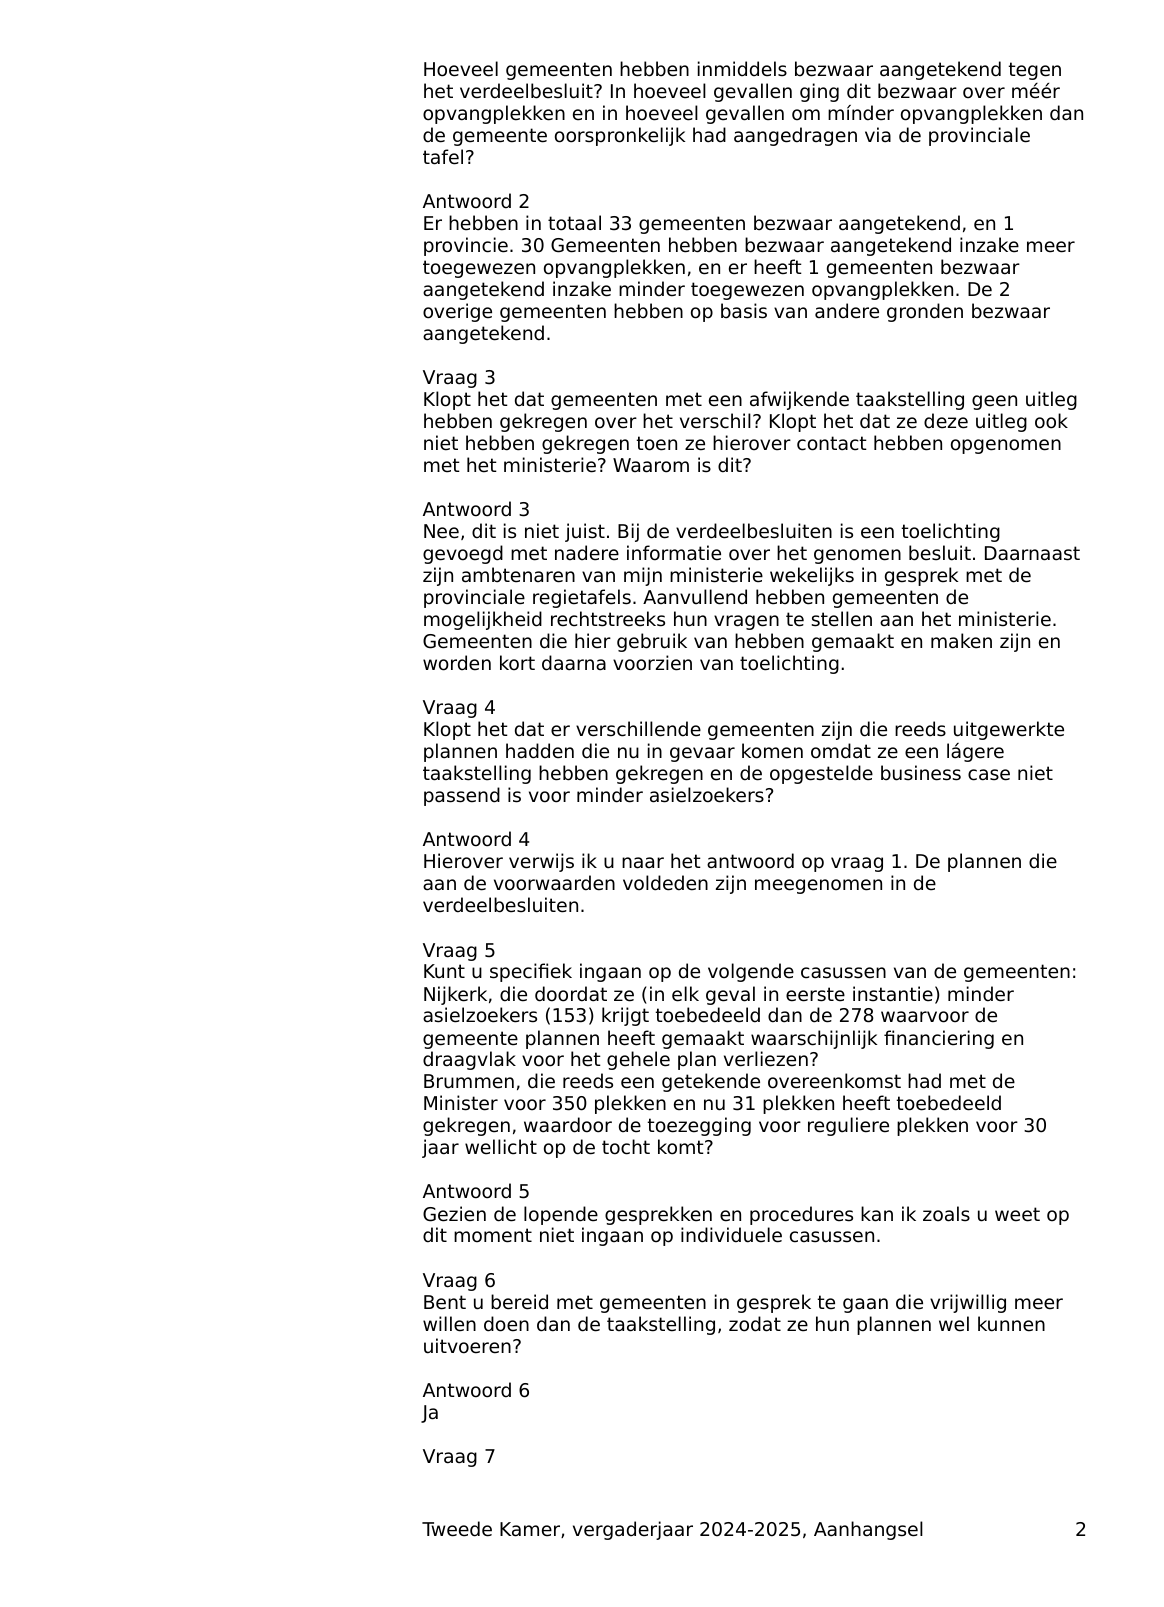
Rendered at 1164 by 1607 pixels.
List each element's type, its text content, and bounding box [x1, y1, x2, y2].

text Antwoord 6 [422, 1380, 1087, 1402]
text Bent u bereid met gemeenten in gesprek te gaan die vrijwillig meer willen doen dan de taakstelling, zodat ze hun plannen wel kunnen uitvoeren? [422, 1292, 1087, 1357]
text Ja [422, 1402, 1087, 1424]
text Brummen, die reeds een getekende overeenkomst had met de Minister voor 350 plekken en nu 31 plekken heeft toebedeeld gekregen, waardoor de toezegging voor reguliere plekken voor 30 jaar wellicht op de tocht komt? [422, 1071, 1087, 1159]
text Hierover verwijs ik u naar het antwoord op vraag 1. De plannen die aan de voorwaarden voldeden zijn meegenomen in de verdeelbesluiten. [422, 851, 1087, 917]
text Antwoord 3 [422, 499, 1087, 521]
text Nee, dit is niet juist. Bij de verdeelbesluiten is een toelichting gevoegd met nadere informatie over het genomen besluit. Daarnaast zijn ambtenaren van mijn ministerie wekelijks in gesprek met de provinciale regietafels. Aanvullend hebben gemeenten de mogelijkheid rechtstreeks hun vragen te stellen aan het ministerie. Gemeenten die hier gebruik van hebben gemaakt en maken zijn en worden kort daarna voorzien van toelichting. [422, 521, 1087, 675]
text Antwoord 5 [422, 1181, 1087, 1203]
text Vraag 4 [422, 697, 1087, 719]
text Antwoord 2 [422, 191, 1087, 213]
text Er hebben in totaal 33 gemeenten bezwaar aangetekend, en 1 provincie. 30 Gemeenten hebben bezwaar aangetekend inzake meer toegewezen opvangplekken, en er heeft 1 gemeenten bezwaar aangetekend inzake minder toegewezen opvangplekken. De 2 overige gemeenten hebben op basis van andere gronden bezwaar aangetekend. [422, 213, 1087, 345]
text Gezien de lopende gesprekken en procedures kan ik zoals u weet op dit moment niet ingaan op individuele casussen. [422, 1203, 1087, 1247]
text Vraag 6 [422, 1269, 1087, 1292]
text Nijkerk, die doordat ze (in elk geval in eerste instantie) minder asielzoekers (153) krijgt toebedeeld dan de 278 waarvoor de gemeente plannen heeft gemaakt waarschijnlijk financiering en draagvlak voor het gehele plan verliezen? [422, 983, 1087, 1071]
text Antwoord 4 [422, 829, 1087, 851]
text Vraag 7 [422, 1446, 1087, 1468]
text Vraag 3 [422, 367, 1087, 389]
text Klopt het dat er verschillende gemeenten zijn die reeds uitgewerkte plannen hadden die nu in gevaar komen omdat ze een lágere taakstelling hebben gekregen en de opgestelde business case niet passend is voor minder asielzoekers? [422, 719, 1087, 807]
text Hoeveel gemeenten hebben inmiddels bezwaar aangetekend tegen het verdeelbesluit? In hoeveel gevallen ging dit bezwaar over méér opvangplekken en in hoeveel gevallen om mínder opvangplekken dan de gemeente oorspronkelijk had aangedragen via de provinciale tafel? [422, 59, 1087, 169]
text Vraag 5 [422, 939, 1087, 961]
text Kunt u specifiek ingaan op de volgende casussen van de gemeenten: [422, 961, 1087, 983]
text Klopt het dat gemeenten met een afwijkende taakstelling geen uitleg hebben gekregen over het verschil? Klopt het dat ze deze uitleg ook niet hebben gekregen toen ze hierover contact hebben opgenomen met het ministerie? Waarom is dit? [422, 389, 1087, 477]
